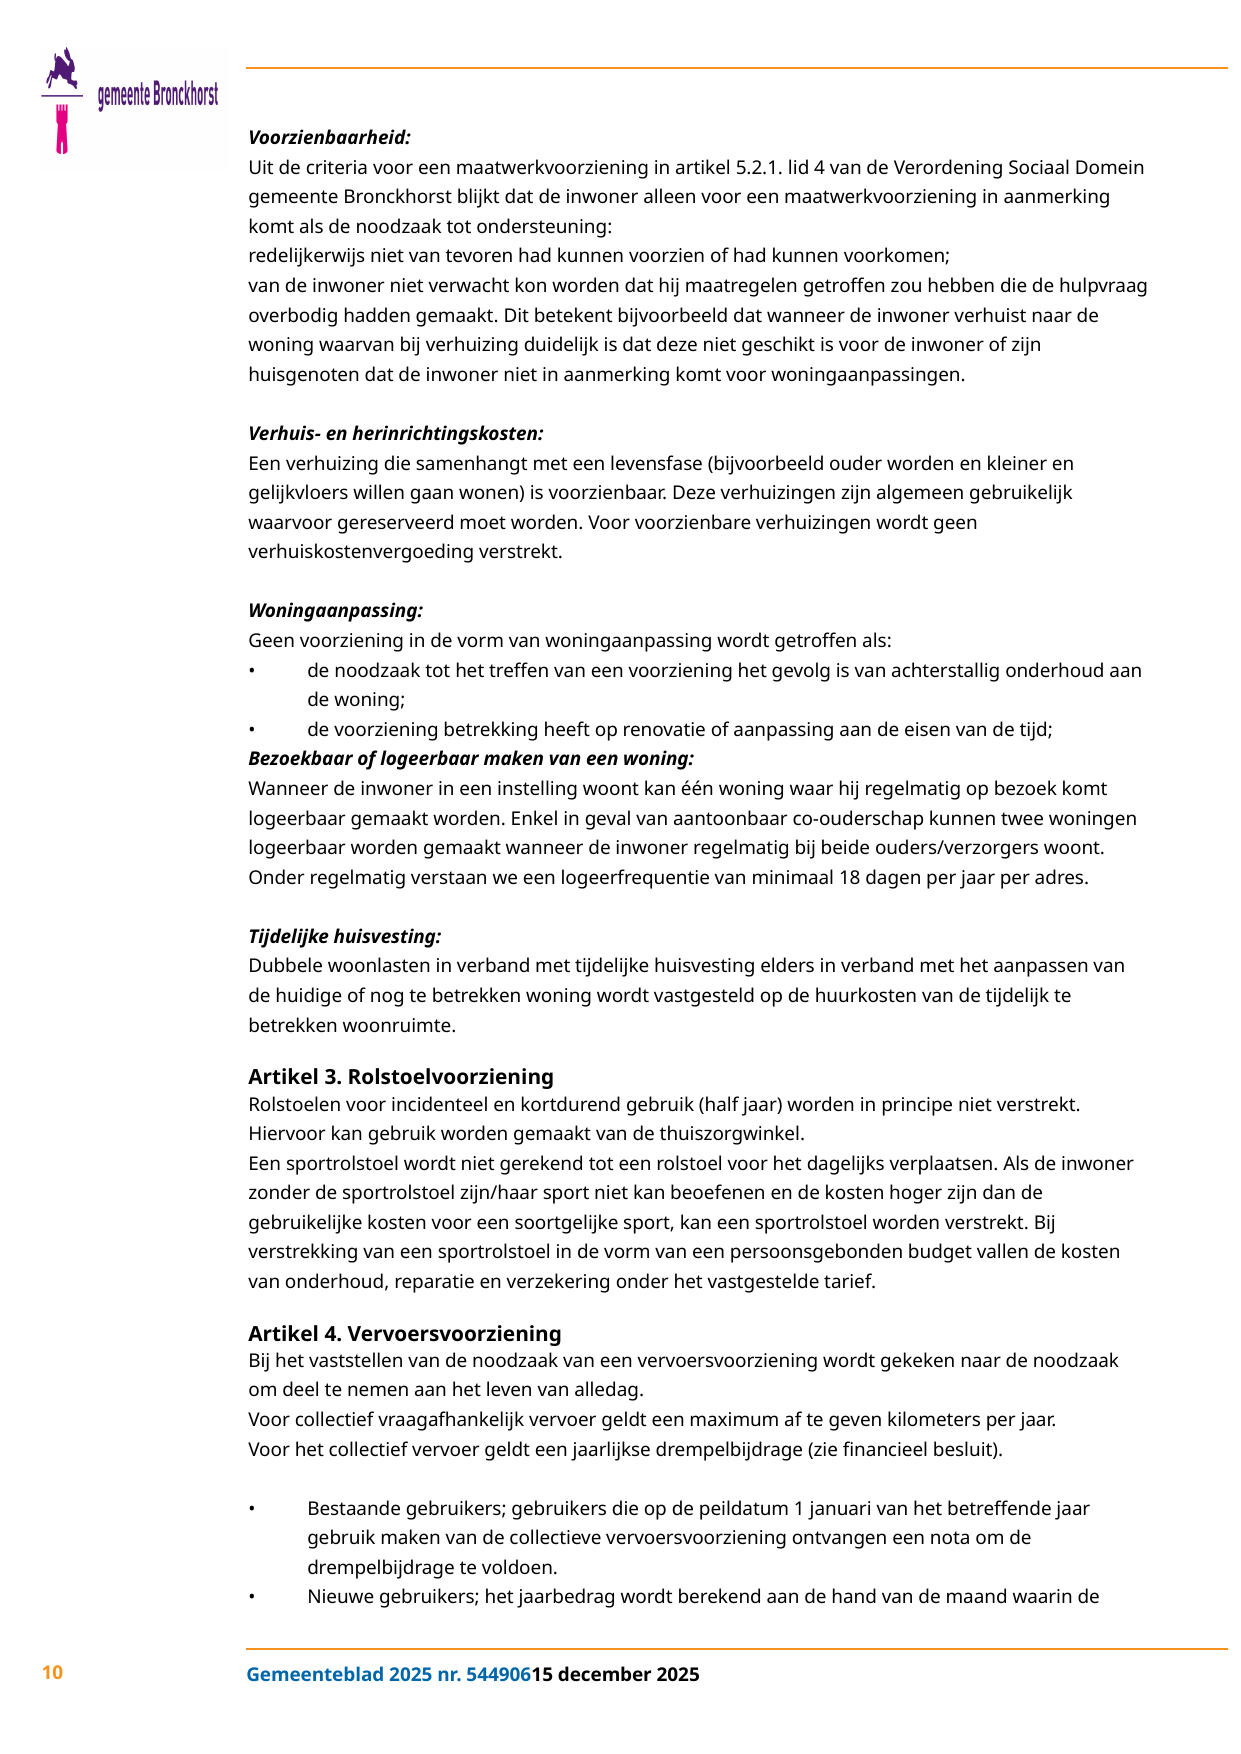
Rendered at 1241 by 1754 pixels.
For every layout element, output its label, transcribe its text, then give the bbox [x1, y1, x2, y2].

text Bezoekbaar of logeerbaar maken van een woning: [248, 746, 1152, 771]
text Wanneer de inwoner in een instelling woont kan één woning waar hij regelmatig op bezoek komt logeerbaar gemaakt worden. Enkel in geval van aantoonbaar co-ouderschap kunnen twee woningen logeerbaar worden gemaakt wanneer de inwoner regelmatig bij beide ouders/verzorgers woont. Onder regelmatig verstaan we een logeerfrequentie van minimaal 18 dagen per jaar per adres. [248, 775, 1152, 890]
list de voorziening betrekking heeft op renovatie of aanpassing aan de eisen van de tijd; [248, 716, 1152, 742]
text Verhuis- en herinrichtingskosten: [248, 420, 1152, 446]
text Rolstoelen voor incidenteel en kortdurend gebruik (half jaar) worden in principe niet verstrekt. Hiervoor kan gebruik worden gemaakt van de thuiszorgwinkel. [248, 1091, 1152, 1146]
list Nieuwe gebruikers; het jaarbedrag wordt berekend aan de hand van de maand waarin de [248, 1584, 1152, 1609]
text Voor het collectief vervoer geldt een jaarlijkse drempelbijdrage (zie financieel besluit). [248, 1436, 1152, 1462]
text van de inwoner niet verwacht kon worden dat hij maatregelen getroffen zou hebben die de hulpvraag overbodig hadden gemaakt. Dit betekent bijvoorbeeld dat wanneer de inwoner verhuist naar de woning waarvan bij verhuizing duidelijk is dat deze niet geschikt is voor de inwoner of zijn huisgenoten dat de inwoner niet in aanmerking komt voor woningaanpassingen. [248, 272, 1152, 387]
text Voorzienbaarheid: [248, 124, 1152, 150]
text Geen voorziening in de vorm van woningaanpassing wordt getroffen als: [248, 627, 1152, 653]
list de noodzaak tot het treffen van een voorziening het gevolg is van achterstallig onderhoud aan de woning; [248, 657, 1152, 712]
list Bestaande gebruikers; gebruikers die op de peildatum 1 januari van het betreffende jaar gebruik maken van de collectieve vervoersvoorziening ontvangen een nota om de drempelbijdrage te voldoen. [248, 1495, 1152, 1580]
text Artikel 3. Rolstoelvoorziening [248, 1062, 1152, 1091]
text Bij het vaststellen van de noodzaak van een vervoersvoorziening wordt gekeken naar de noodzaak om deel te nemen aan het leven van alledag. [248, 1347, 1152, 1402]
text Tijdelijke huisvesting: [248, 923, 1152, 949]
text Dubbele woonlasten in verband met tijdelijke huisvesting elders in verband met het aanpassen van de huidige of nog te betrekken woning wordt vastgesteld op de huurkosten van de tijdelijk te betrekken woonruimte. [248, 953, 1152, 1038]
text Een sportrolstoel wordt niet gerekend tot een rolstoel voor het dagelijks verplaatsen. Als de inwoner zonder de sportrolstoel zijn/haar sport niet kan beoefenen en de kosten hoger zijn dan de gebruikelijke kosten voor een soortgelijke sport, kan een sportrolstoel worden verstrekt. Bij verstrekking van een sportrolstoel in de vorm van een persoonsgebonden budget vallen de kosten van onderhoud, reparatie en verzekering onder het vastgestelde tarief. [248, 1150, 1152, 1294]
text Woningaanpassing: [248, 598, 1152, 623]
text redelijkerwijs niet van tevoren had kunnen voorzien of had kunnen voorkomen; [248, 243, 1152, 268]
text Een verhuizing die samenhangt met een levensfase (bijvoorbeeld ouder worden en kleiner en gelijkvloers willen gaan wonen) is voorzienbaar. Deze verhuizingen zijn algemeen gebruikelijk waarvoor gereserveerd moet worden. Voor voorzienbare verhuizingen wordt geen verhuiskostenvergoeding verstrekt. [248, 450, 1152, 564]
text Voor collectief vraagafhankelijk vervoer geldt een maximum af te geven kilometers per jaar. [248, 1406, 1152, 1432]
text Artikel 4. Vervoersvoorziening [248, 1319, 1152, 1347]
picture [41, 47, 231, 172]
text Uit de criteria voor een maatwerkvoorziening in artikel 5.2.1. lid 4 van de Verordening Sociaal Domein gemeente Bronckhorst blijkt dat de inwoner alleen voor een maatwerkvoorziening in aanmerking komt als de noodzaak tot ondersteuning: [248, 154, 1152, 239]
